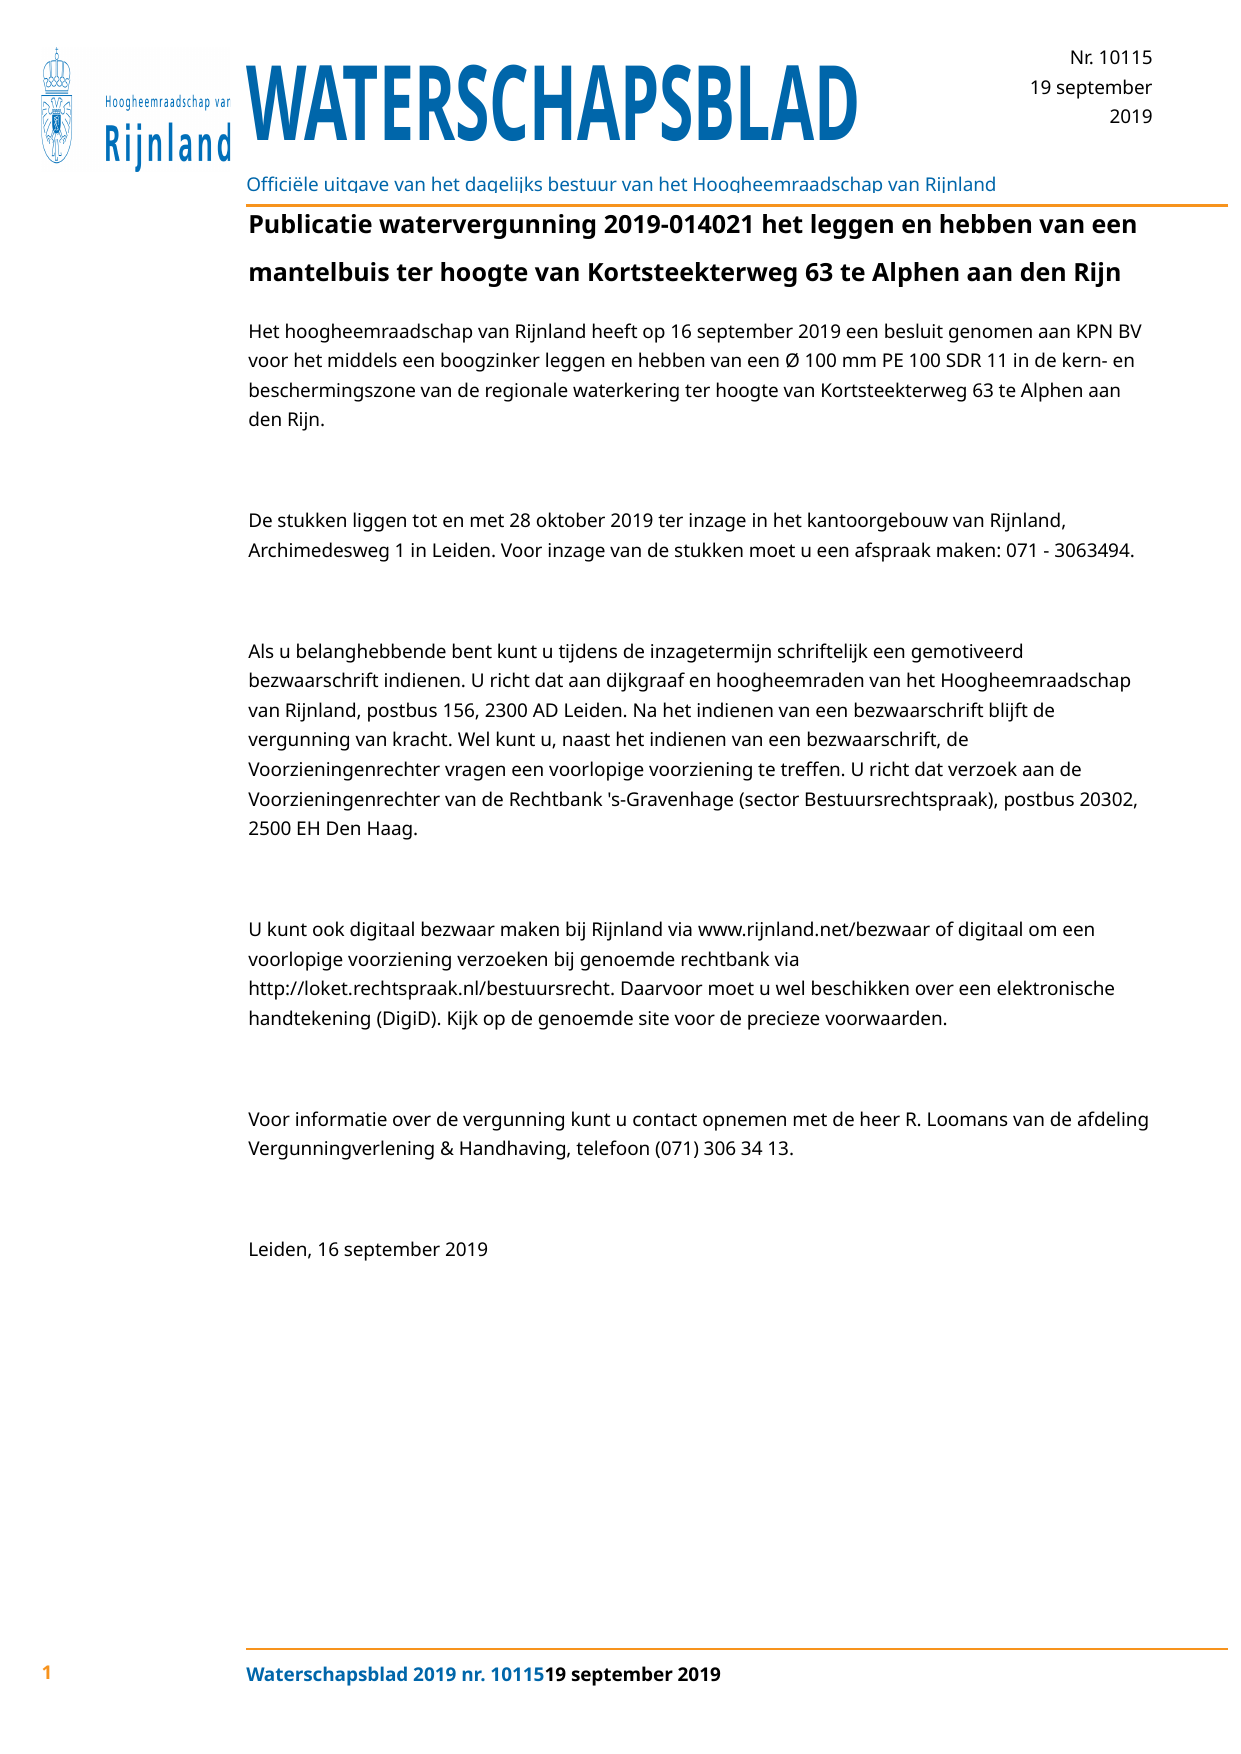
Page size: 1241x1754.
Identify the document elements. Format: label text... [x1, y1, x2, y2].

text Als u belanghebbende bent kunt u tijdens de inzagetermijn schriftelijk een gemotiveerd bezwaarschrift indienen. U richt dat aan dijkgraaf en hoogheemraden van het Hoogheemraadschap van Rijnland, postbus 156, 2300 AD Leiden. Na het indienen van een bezwaarschrift blijft de vergunning van kracht. Wel kunt u, naast het indienen van een bezwaarschrift, de Voorzieningenrechter vragen een voorlopige voorziening te treffen. U richt dat verzoek aan de Voorzieningenrechter van de Rechtbank 's-Gravenhage (sector Bestuursrechtspraak), postbus 20302, 2500 EH Den Haag. [248, 638, 1152, 841]
text Het hoogheemraadschap van Rijnland heeft op 16 september 2019 een besluit genomen aan KPN BV voor het middels een boogzinker leggen en hebben van een Ø 100 mm PE 100 SDR 11 in de kern- en beschermingszone van de regionale waterkering ter hoogte van Kortsteekterweg 63 te Alphen aan den Rijn. [248, 318, 1152, 432]
text Publicatie watervergunning 2019-014021 het leggen en hebben van een mantelbuis ter hoogte van Kortsteekterweg 63 te Alphen aan den Rijn [248, 207, 1152, 288]
picture [41, 47, 231, 172]
text De stukken liggen tot en met 28 oktober 2019 ter inzage in het kantoorgebouw van Rijnland, Archimedesweg 1 in Leiden. Voor inzage van de stukken moet u een afspraak maken: 071 - 3063494. [248, 507, 1152, 563]
text U kunt ook digitaal bezwaar maken bij Rijnland via www.rijnland.net/bezwaar of digitaal om een voorlopige voorziening verzoeken bij genoemde rechtbank via http://loket.rechtspraak.nl/bestuursrecht. Daarvoor moet u wel beschikken over een elektronische handtekening (DigiD). Kijk op de genoemde site voor de precieze voorwaarden. [248, 916, 1152, 1031]
text Voor informatie over de vergunning kunt u contact opnemen met de heer R. Loomans van de afdeling Vergunningverlening & Handhaving, telefoon (071) 306 34 13. [248, 1106, 1152, 1161]
text Leiden, 16 september 2019 [248, 1236, 1152, 1262]
